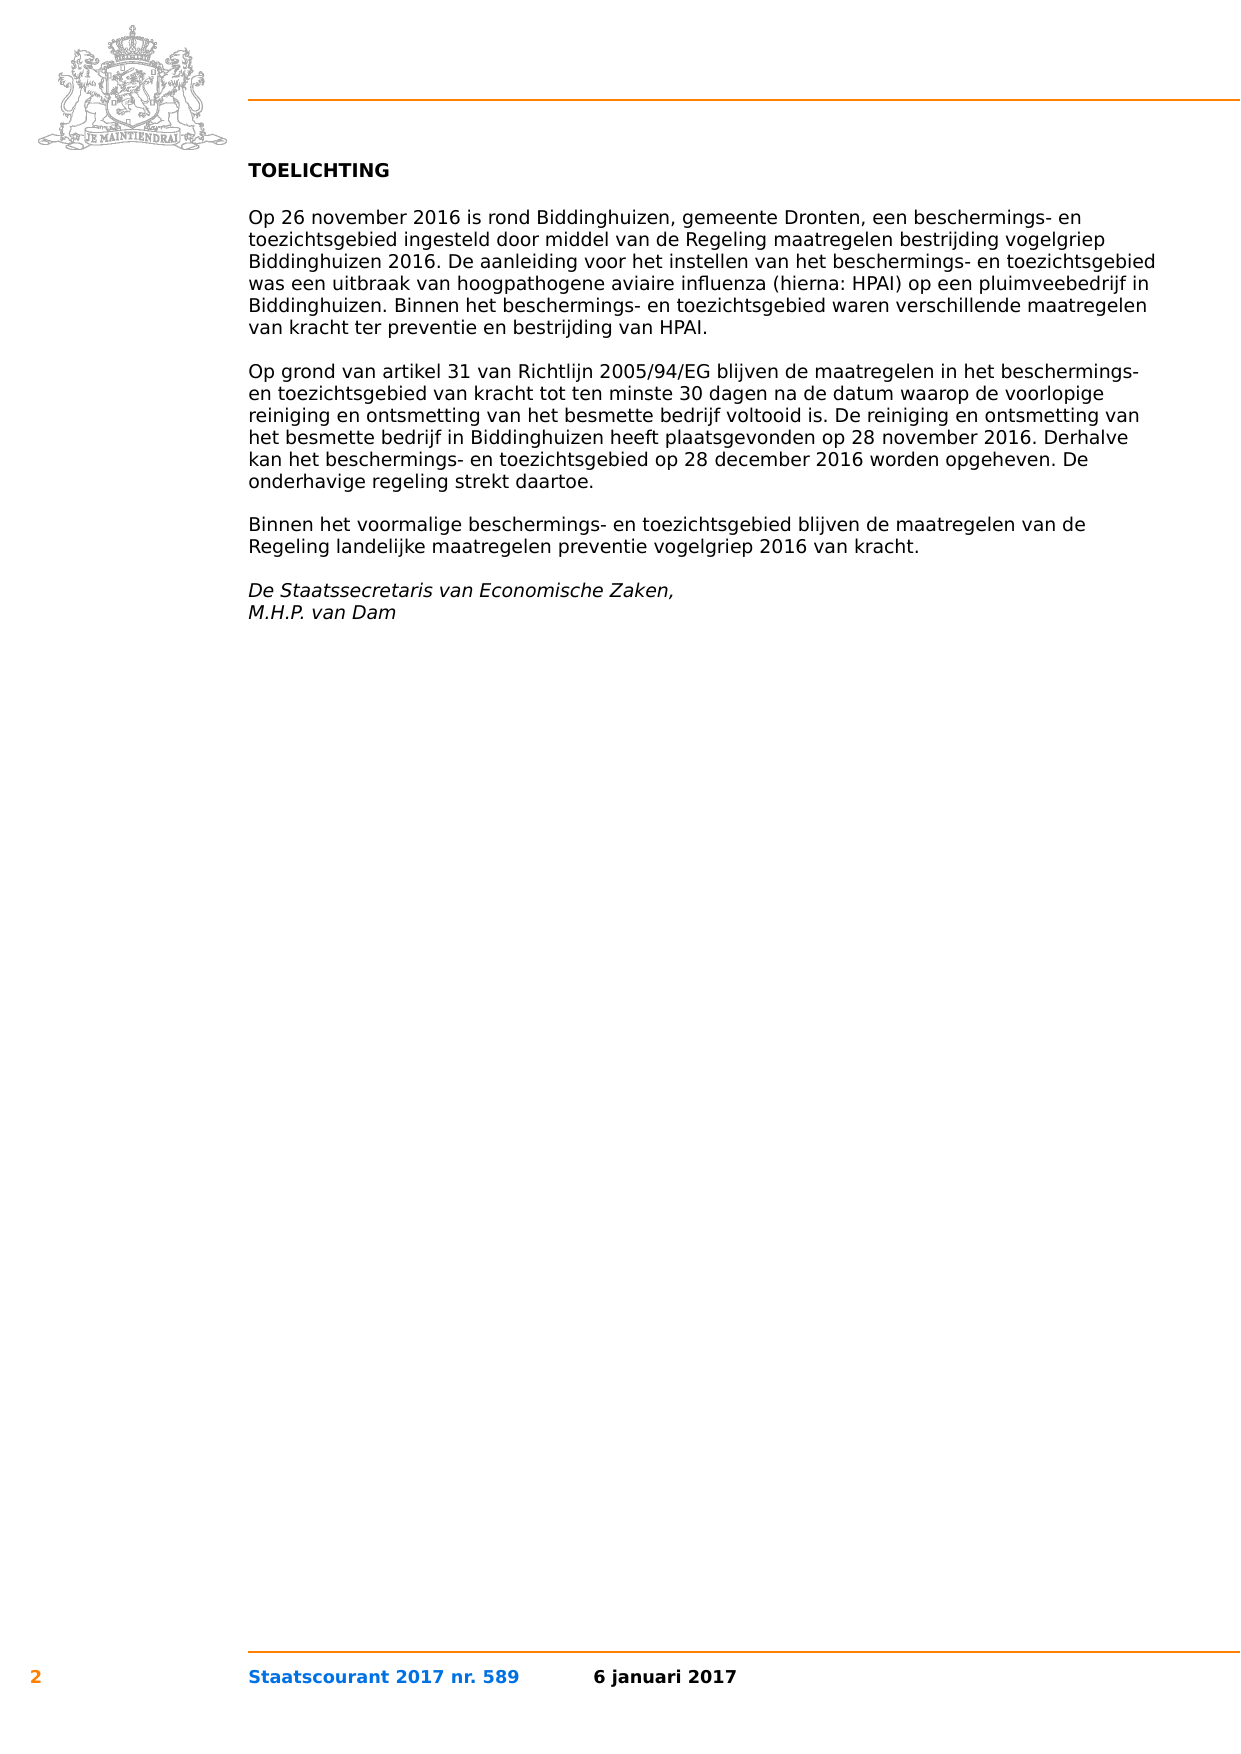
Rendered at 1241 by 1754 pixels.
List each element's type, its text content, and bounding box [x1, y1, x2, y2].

subtitle TOELICHTING [248, 160, 1163, 182]
picture [38, 25, 227, 150]
text Binnen het voormalige beschermings- en toezichtsgebied blijven de maatregelen van de Regeling landelijke maatregelen preventie vogelgriep 2016 van kracht. [248, 514, 1163, 558]
text Op grond van artikel 31 van Richtlijn 2005/94/EG blijven de maatregelen in het beschermings- en toezichtsgebied van kracht tot ten minste 30 dagen na de datum waarop de voorlopige reiniging en ontsmetting van het besmette bedrijf voltooid is. De reiniging en ontsmetting van het besmette bedrijf in Biddinghuizen heeft plaatsgevonden op 28 november 2016. Derhalve kan het beschermings- en toezichtsgebied op 28 december 2016 worden opgeheven. De onderhavige regeling strekt daartoe. [248, 361, 1163, 492]
text De Staatssecretaris van Economische Zaken, M.H.P. van Dam [248, 580, 1163, 624]
text Op 26 november 2016 is rond Biddinghuizen, gemeente Dronten, een beschermings- en toezichtsgebied ingesteld door middel van de Regeling maatregelen bestrijding vogelgriep Biddinghuizen 2016. De aanleiding voor het instellen van het beschermings- en toezichtsgebied was een uitbraak van hoogpathogene aviaire influenza (hierna: HPAI) op een pluimveebedrijf in Biddinghuizen. Binnen het beschermings- en toezichtsgebied waren verschillende maatregelen van kracht ter preventie en bestrijding van HPAI. [248, 207, 1163, 339]
